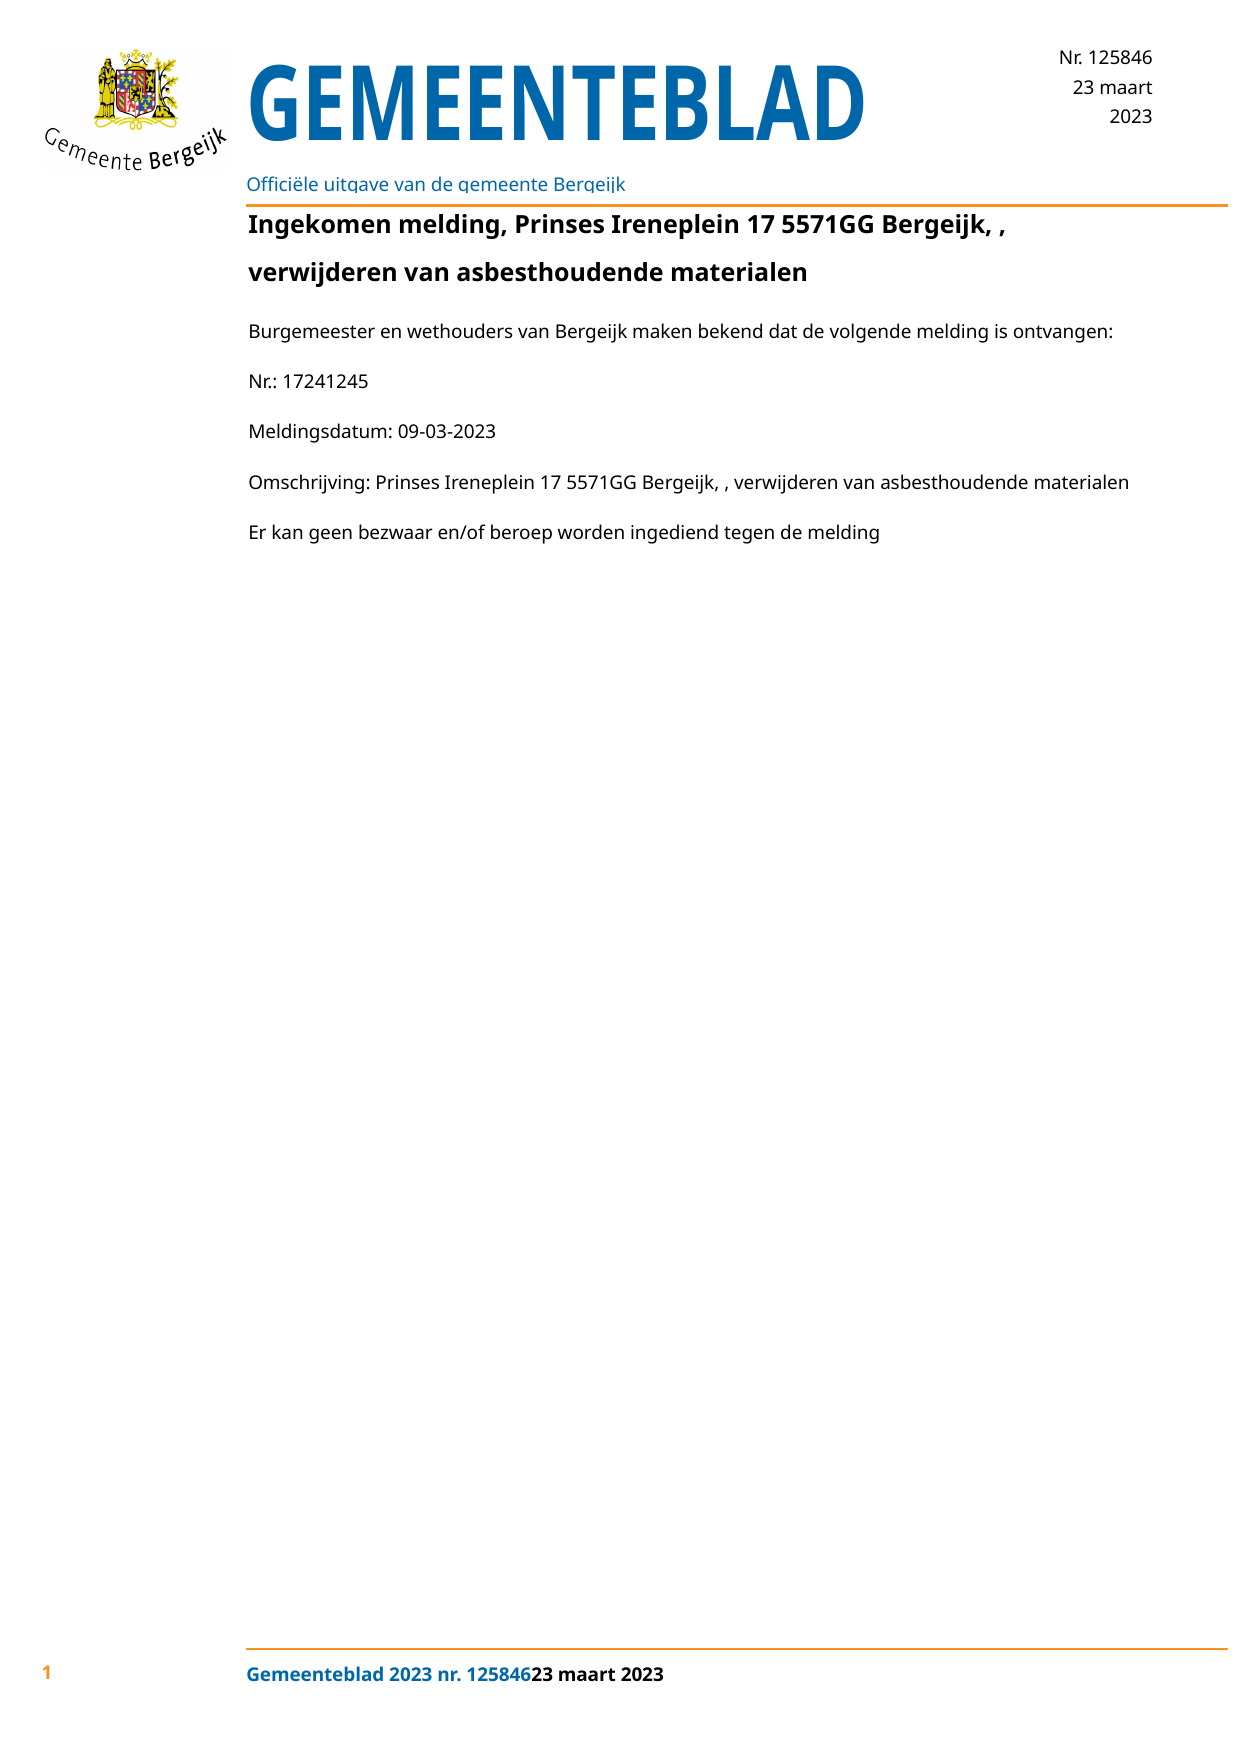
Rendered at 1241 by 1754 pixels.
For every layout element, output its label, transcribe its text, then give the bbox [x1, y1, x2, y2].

text Er kan geen bezwaar en/of beroep worden ingediend tegen de melding [248, 519, 1152, 545]
text Omschrijving: Prinses Ireneplein 17 5571GG Bergeijk, , verwijderen van asbesthoudende materialen [248, 469, 1152, 495]
text Nr.: 17241245 [248, 368, 1152, 394]
picture [41, 47, 231, 172]
text Burgemeester en wethouders van Bergeijk maken bekend dat de volgende melding is ontvangen: [248, 318, 1152, 344]
text Ingekomen melding, Prinses Ireneplein 17 5571GG Bergeijk, , verwijderen van asbesthoudende materialen [248, 207, 1152, 288]
text Meldingsdatum: 09-03-2023 [248, 419, 1152, 444]
